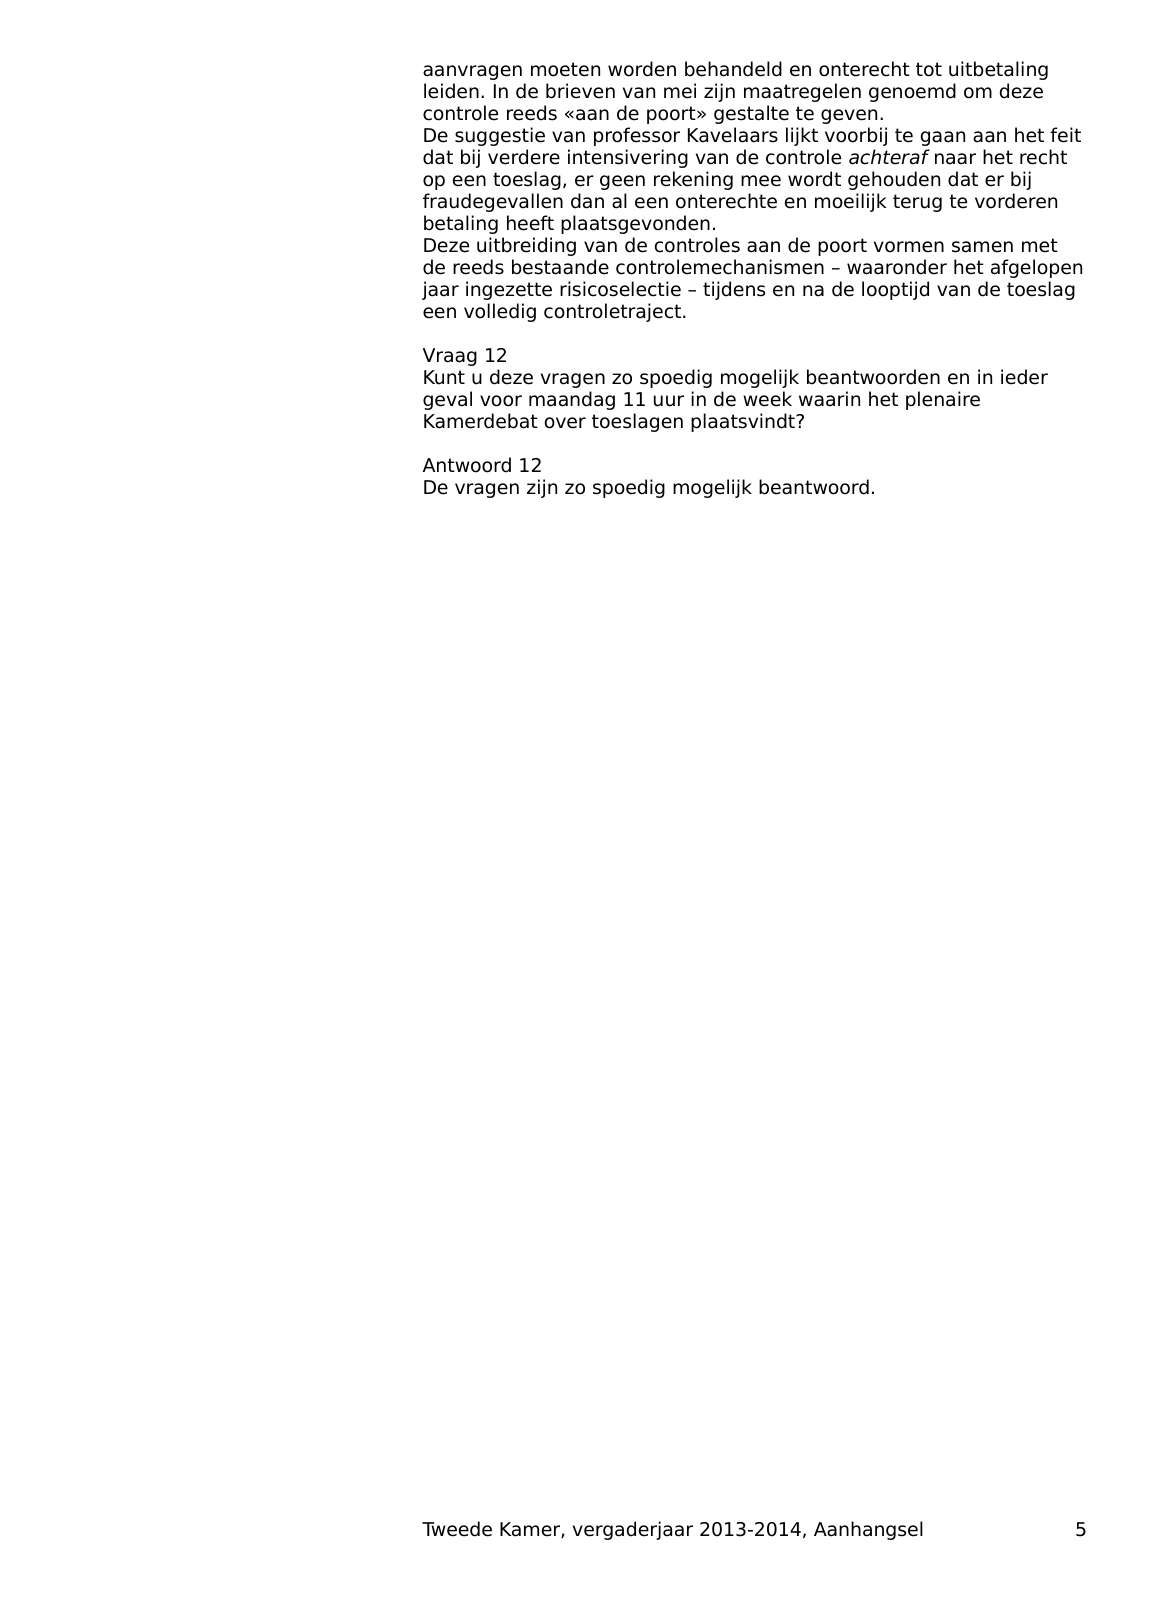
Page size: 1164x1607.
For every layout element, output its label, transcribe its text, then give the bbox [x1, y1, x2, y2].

text Antwoord 12 [422, 455, 1087, 477]
text De suggestie van professor Kavelaars lijkt voorbij te gaan aan het feit dat bij verdere intensivering van de controle achteraf naar het recht op een toeslag, er geen rekening mee wordt gehouden dat er bij fraudegevallen dan al een onterechte en moeilijk terug te vorderen betaling heeft plaatsgevonden. [422, 125, 1087, 235]
text Deze uitbreiding van de controles aan de poort vormen samen met de reeds bestaande controlemechanismen – waaronder het afgelopen jaar ingezette risicoselectie – tijdens en na de looptijd van de toeslag een volledig controletraject. [422, 235, 1087, 323]
text De vragen zijn zo spoedig mogelijk beantwoord. [422, 477, 1087, 499]
text Kunt u deze vragen zo spoedig mogelijk beantwoorden en in ieder geval voor maandag 11 uur in de week waarin het plenaire Kamerdebat over toeslagen plaatsvindt? [422, 367, 1087, 433]
text aanvragen moeten worden behandeld en onterecht tot uitbetaling leiden. In de brieven van mei zijn maatregelen genoemd om deze controle reeds «aan de poort» gestalte te geven. [422, 59, 1087, 125]
text Vraag 12 [422, 345, 1087, 367]
